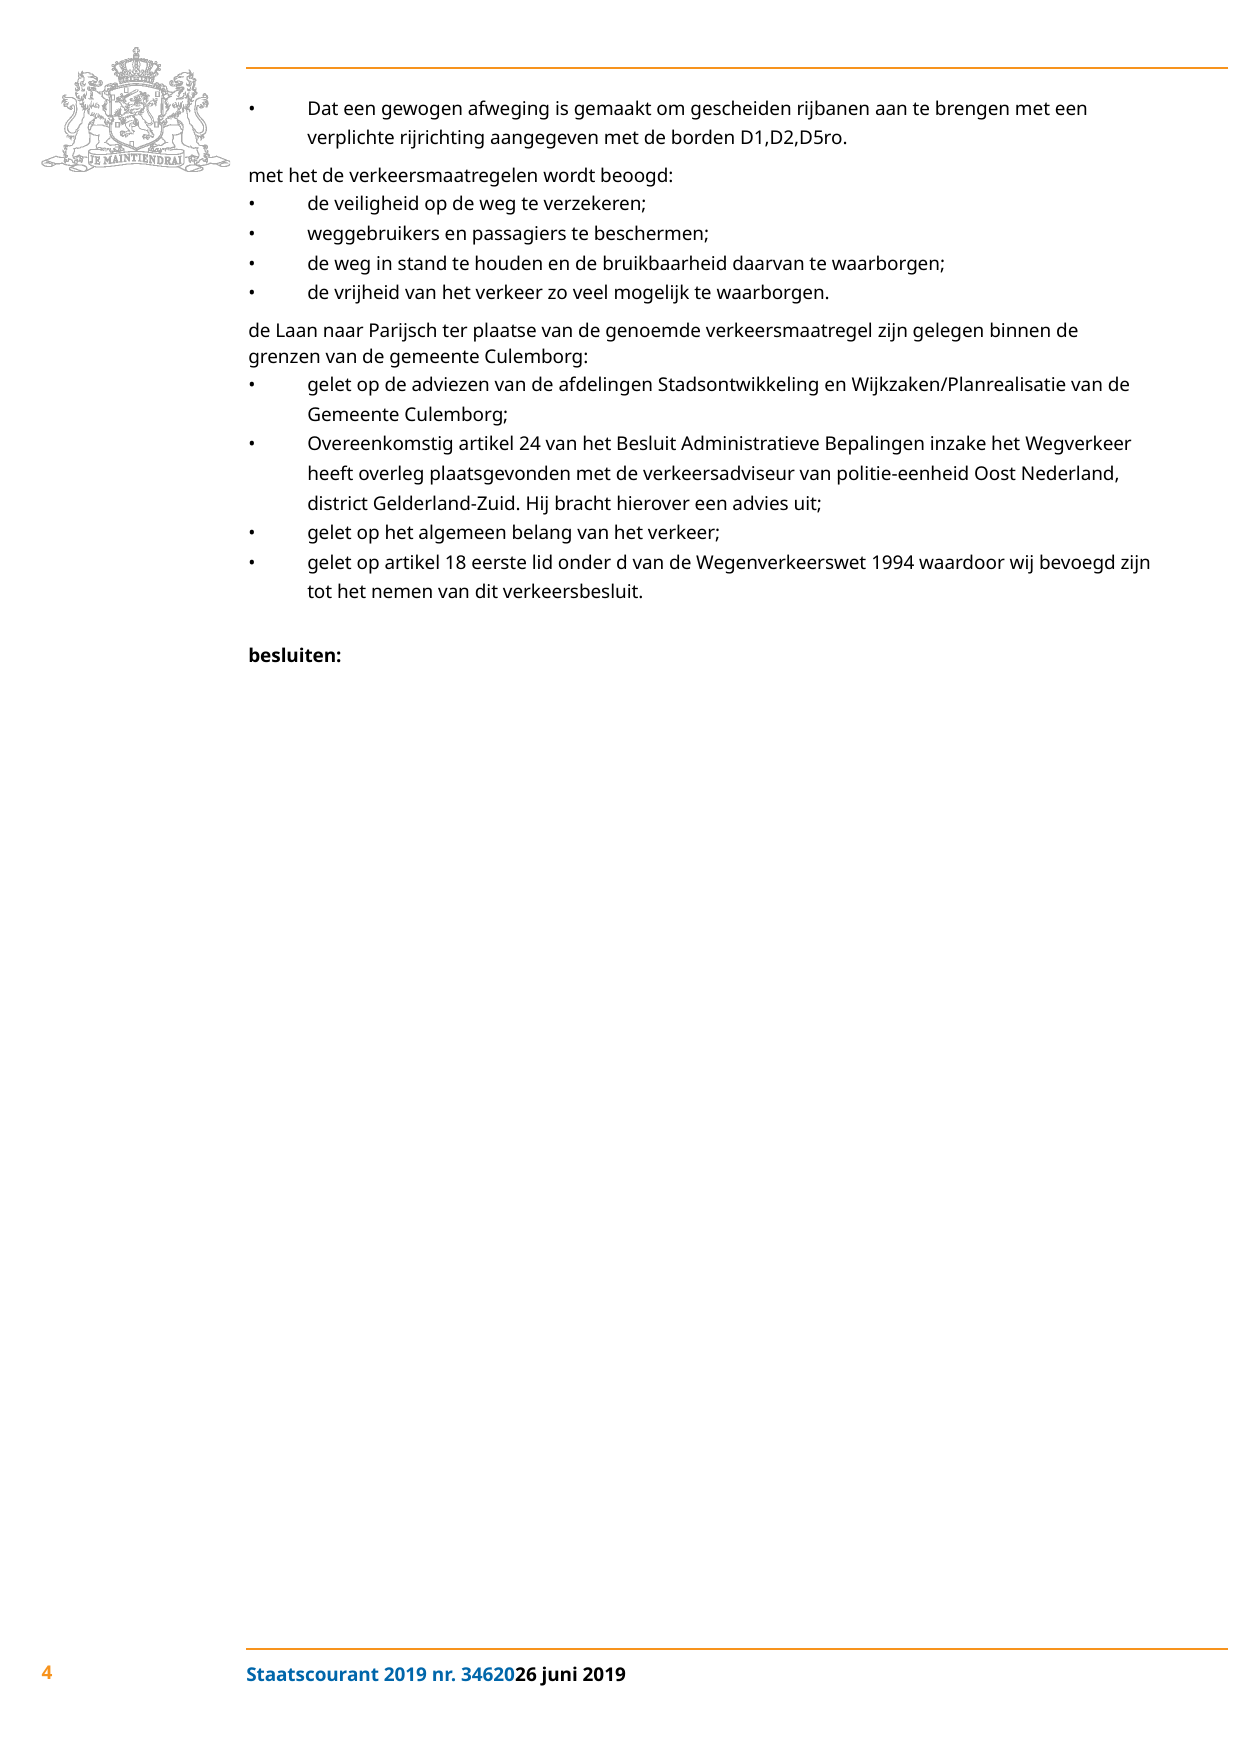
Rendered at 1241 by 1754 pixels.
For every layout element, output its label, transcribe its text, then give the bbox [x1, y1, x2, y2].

list gelet op het algemeen belang van het verkeer; [248, 519, 1152, 545]
list weggebruikers en passagiers te beschermen; [248, 220, 1152, 246]
list Dat een gewogen afweging is gemaakt om gescheiden rijbanen aan te brengen met een verplichte rijrichting aangegeven met de borden D1,D2,D5ro. [248, 95, 1152, 150]
list de veiligheid op de weg te verzekeren; [248, 191, 1152, 216]
list de weg in stand te houden en de bruikbaarheid daarvan te waarborgen; [248, 250, 1152, 276]
text besluiten: [248, 642, 1152, 668]
list Overeenkomstig artikel 24 van het Besluit Administratieve Bepalingen inzake het Wegverkeer heeft overleg plaatsgevonden met de verkeersadviseur van politie-eenheid Oost Nederland, district Gelderland-Zuid. Hij bracht hierover een advies uit; [248, 431, 1152, 515]
picture [41, 47, 231, 172]
list de vrijheid van het verkeer zo veel mogelijk te waarborgen. [248, 279, 1152, 305]
list gelet op artikel 18 eerste lid onder d van de Wegenverkeerswet 1994 waardoor wij bevoegd zijn tot het nemen van dit verkeersbesluit. [248, 549, 1152, 604]
text de Laan naar Parijsch ter plaatse van de genoemde verkeersmaatregel zijn gelegen binnen de grenzen van de gemeente Culemborg: [248, 317, 1152, 369]
text met het de verkeersmaatregelen wordt beoogd: [248, 162, 1152, 188]
list gelet op de adviezen van de afdelingen Stadsontwikkeling en Wijkzaken/Planrealisatie van de Gemeente Culemborg; [248, 371, 1152, 427]
